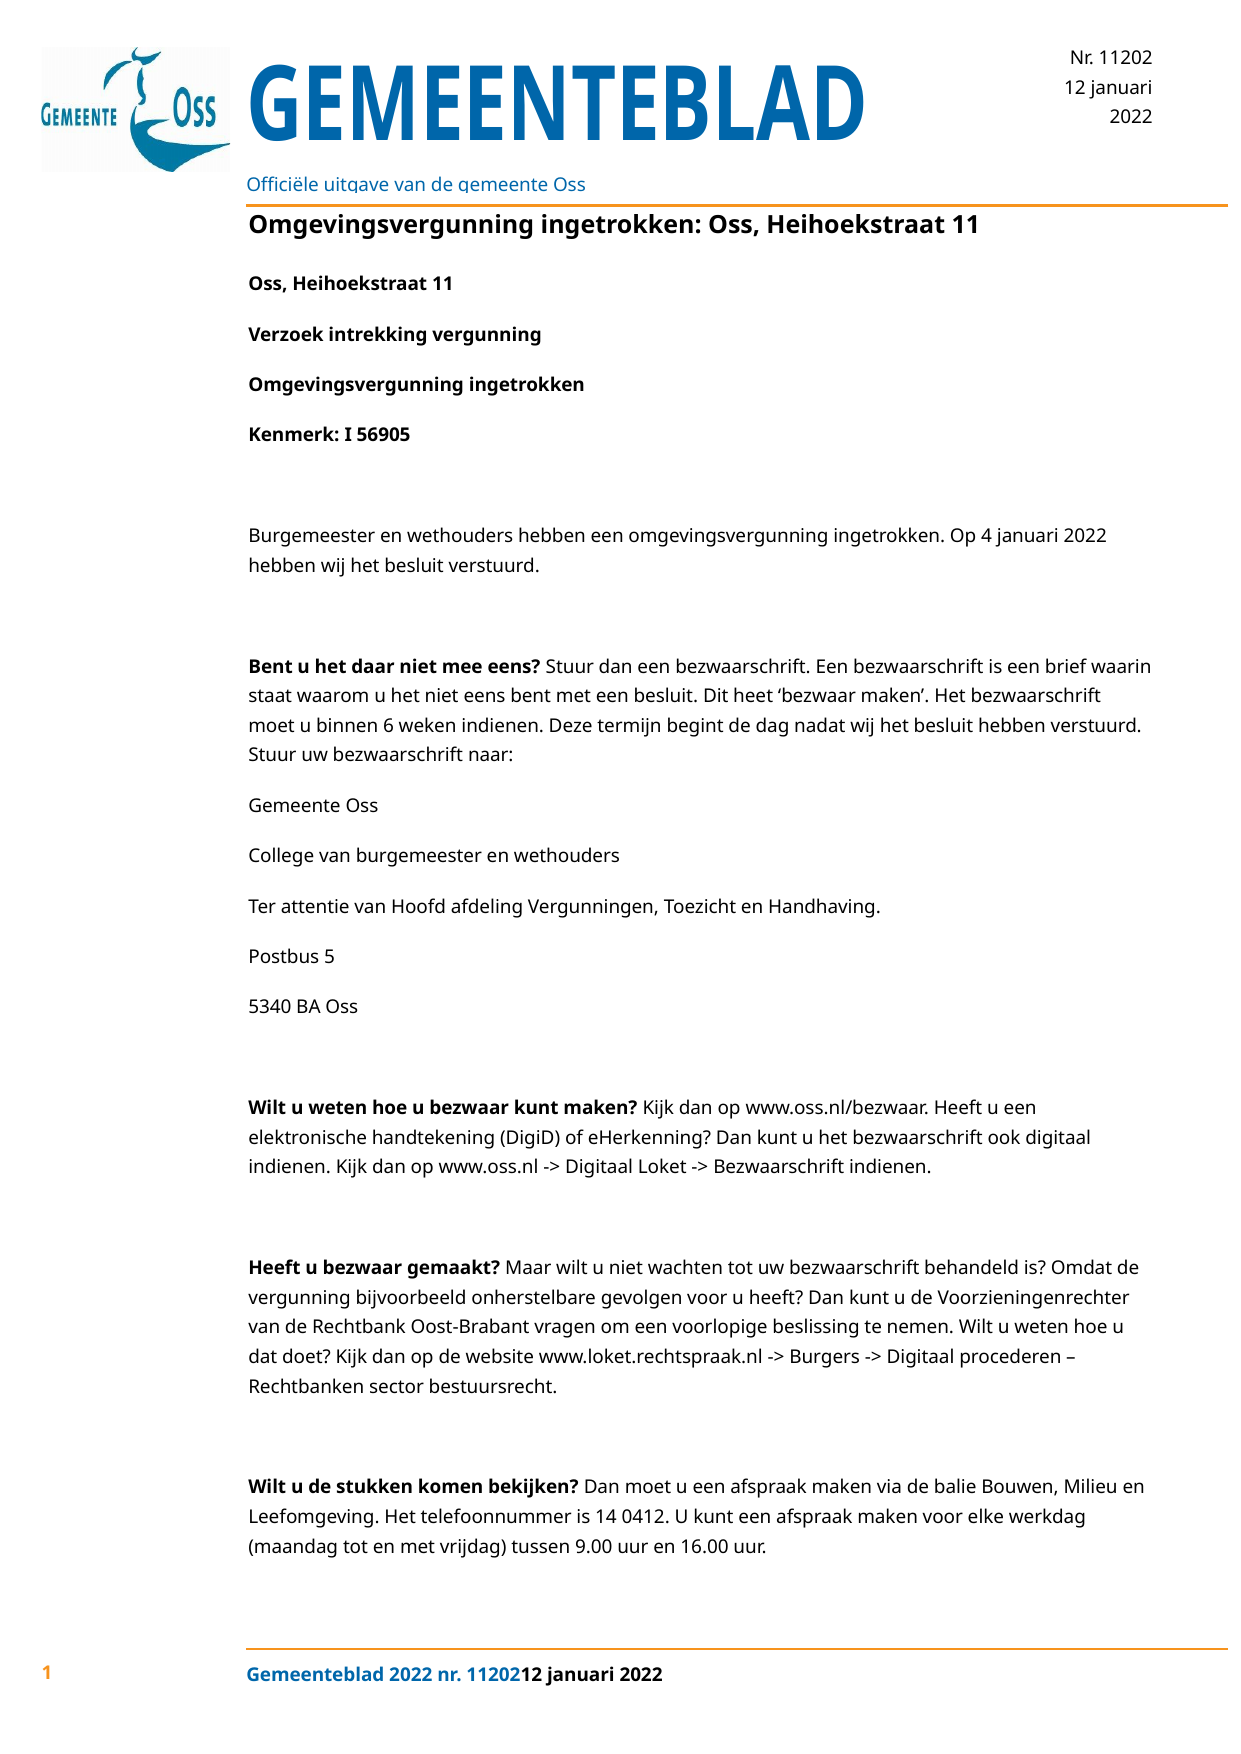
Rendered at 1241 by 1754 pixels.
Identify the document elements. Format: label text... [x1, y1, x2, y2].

picture [41, 47, 231, 172]
text 5340 BA Oss [248, 994, 1152, 1019]
text Gemeente Oss [248, 792, 1152, 818]
text Heeft u bezwaar gemaakt? Maar wilt u niet wachten tot uw bezwaarschrift behandeld is? Omdat de vergunning bijvoorbeeld onherstelbare gevolgen voor u heeft? Dan kunt u de Voorzieningenrechter van de Rechtbank Oost-Brabant vragen om een voorlopige beslissing te nemen. Wilt u weten hoe u dat doet? Kijk dan op de website www.loket.rechtspraak.nl -> Burgers -> Digitaal procederen – Rechtbanken sector bestuursrecht. [248, 1254, 1152, 1398]
text Verzoek intrekking vergunning [248, 321, 1152, 346]
text Bent u het daar niet mee eens? Stuur dan een bezwaarschrift. Een bezwaarschrift is een brief waarin staat waarom u het niet eens bent met een besluit. Dit heet ‘bezwaar maken’. Het bezwaarschrift moet u binnen 6 weken indienen. Deze termijn begint de dag nadat wij het besluit hebben verstuurd. Stuur uw bezwaarschrift naar: [248, 653, 1152, 767]
text Ter attentie van Hoofd afdeling Vergunningen, Toezicht en Handhaving. [248, 893, 1152, 918]
text College van burgemeester en wethouders [248, 842, 1152, 868]
text Burgemeester en wethouders hebben een omgevingsvergunning ingetrokken. Op 4 januari 2022 hebben wij het besluit verstuurd. [248, 522, 1152, 578]
text Omgevingsvergunning ingetrokken [248, 371, 1152, 397]
text Kenmerk: I 56905 [248, 422, 1152, 447]
text Postbus 5 [248, 943, 1152, 969]
text Omgevingsvergunning ingetrokken: Oss, Heihoekstraat 11 [248, 207, 1152, 241]
text Wilt u de stukken komen bekijken? Dan moet u een afspraak maken via de balie Bouwen, Milieu en Leefomgeving. Het telefoonnummer is 14 0412. U kunt een afspraak maken voor elke werkdag (maandag tot en met vrijdag) tussen 9.00 uur en 16.00 uur. [248, 1474, 1152, 1558]
text Oss, Heihoekstraat 11 [248, 270, 1152, 296]
text Wilt u weten hoe u bezwaar kunt maken? Kijk dan op www.oss.nl/bezwaar. Heeft u een elektronische handtekening (DigiD) of eHerkenning? Dan kunt u het bezwaarschrift ook digitaal indienen. Kijk dan op www.oss.nl -> Digitaal Loket -> Bezwaarschrift indienen. [248, 1094, 1152, 1179]
